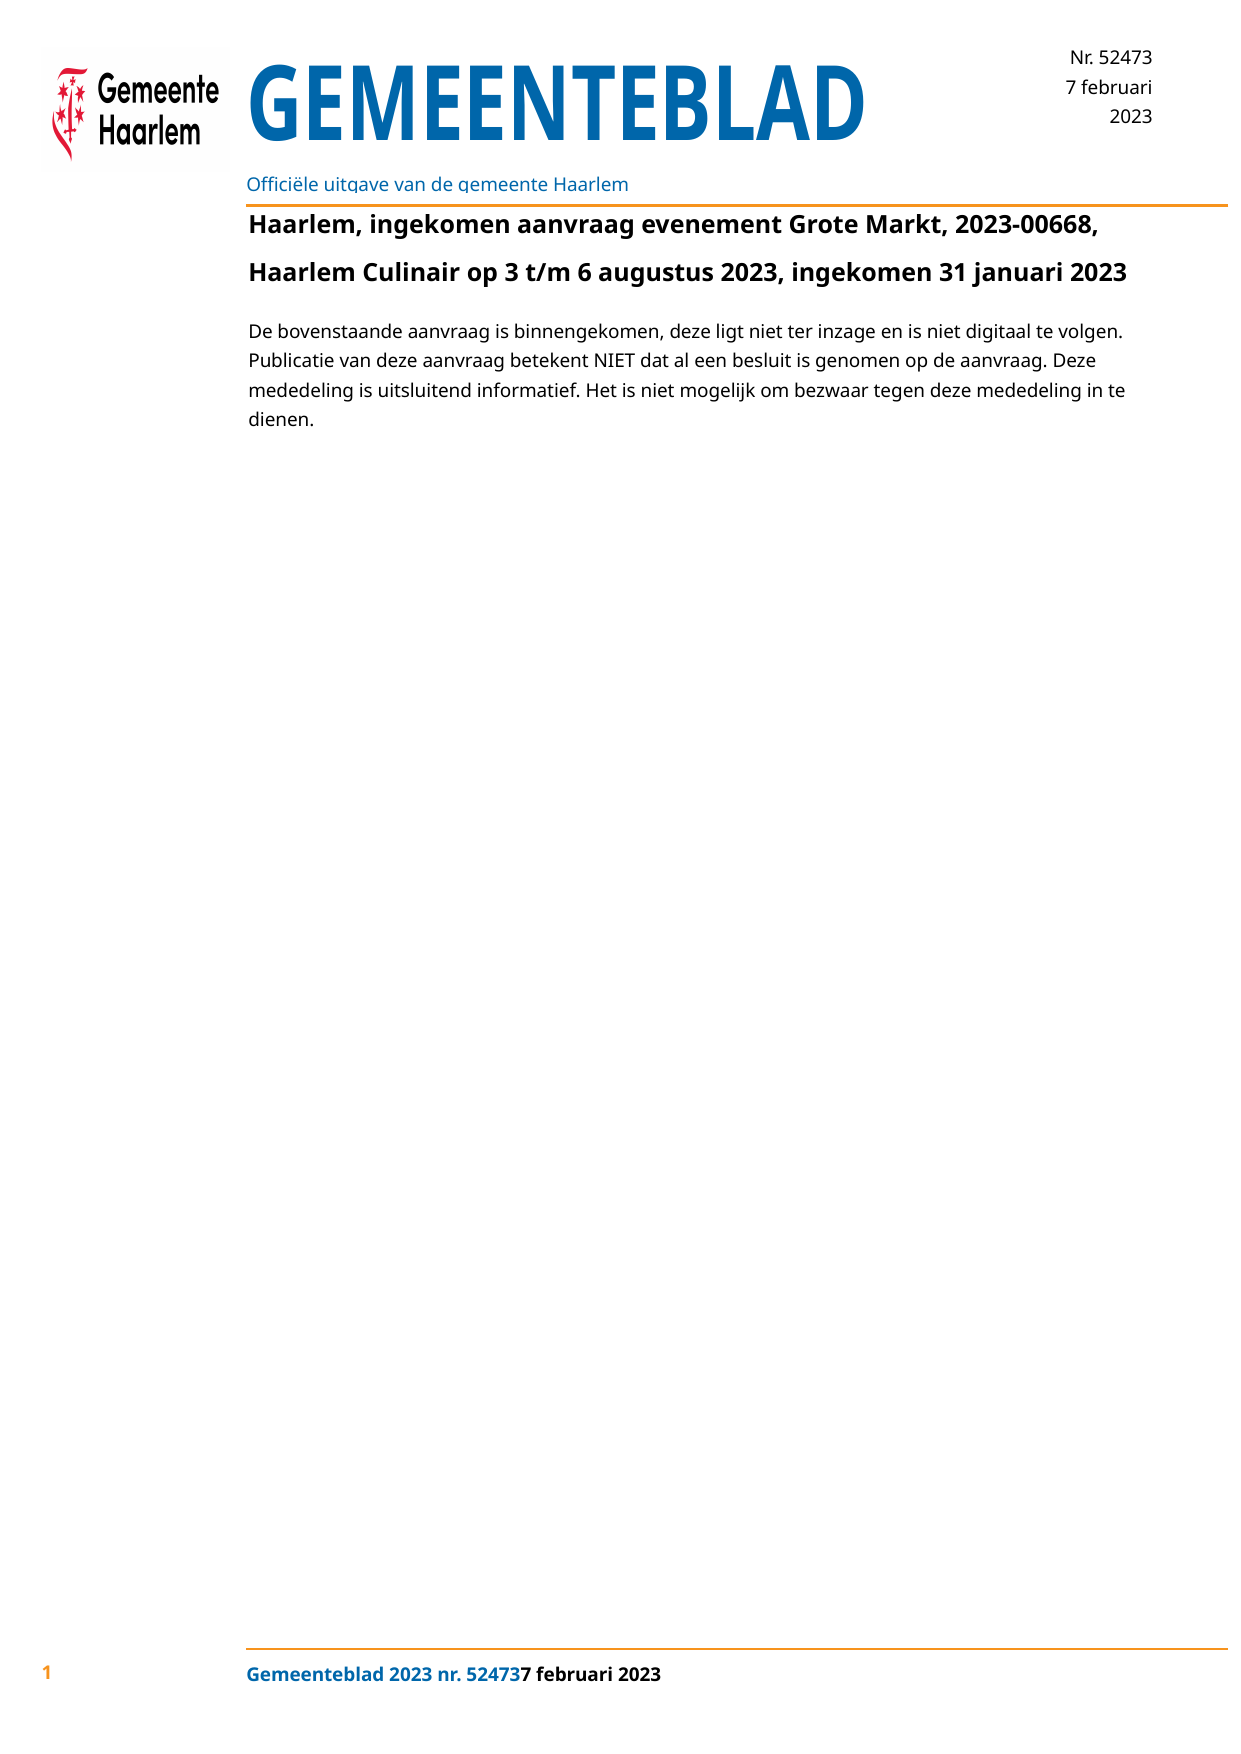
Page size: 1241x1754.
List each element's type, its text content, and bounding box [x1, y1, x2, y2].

picture [41, 47, 231, 172]
text De bovenstaande aanvraag is binnengekomen, deze ligt niet ter inzage en is niet digitaal te volgen. Publicatie van deze aanvraag betekent NIET dat al een besluit is genomen op de aanvraag. Deze mededeling is uitsluitend informatief. Het is niet mogelijk om bezwaar tegen deze mededeling in te dienen. [248, 318, 1152, 432]
text Haarlem, ingekomen aanvraag evenement Grote Markt, 2023-00668, Haarlem Culinair op 3 t/m 6 augustus 2023, ingekomen 31 januari 2023 [248, 207, 1152, 288]
